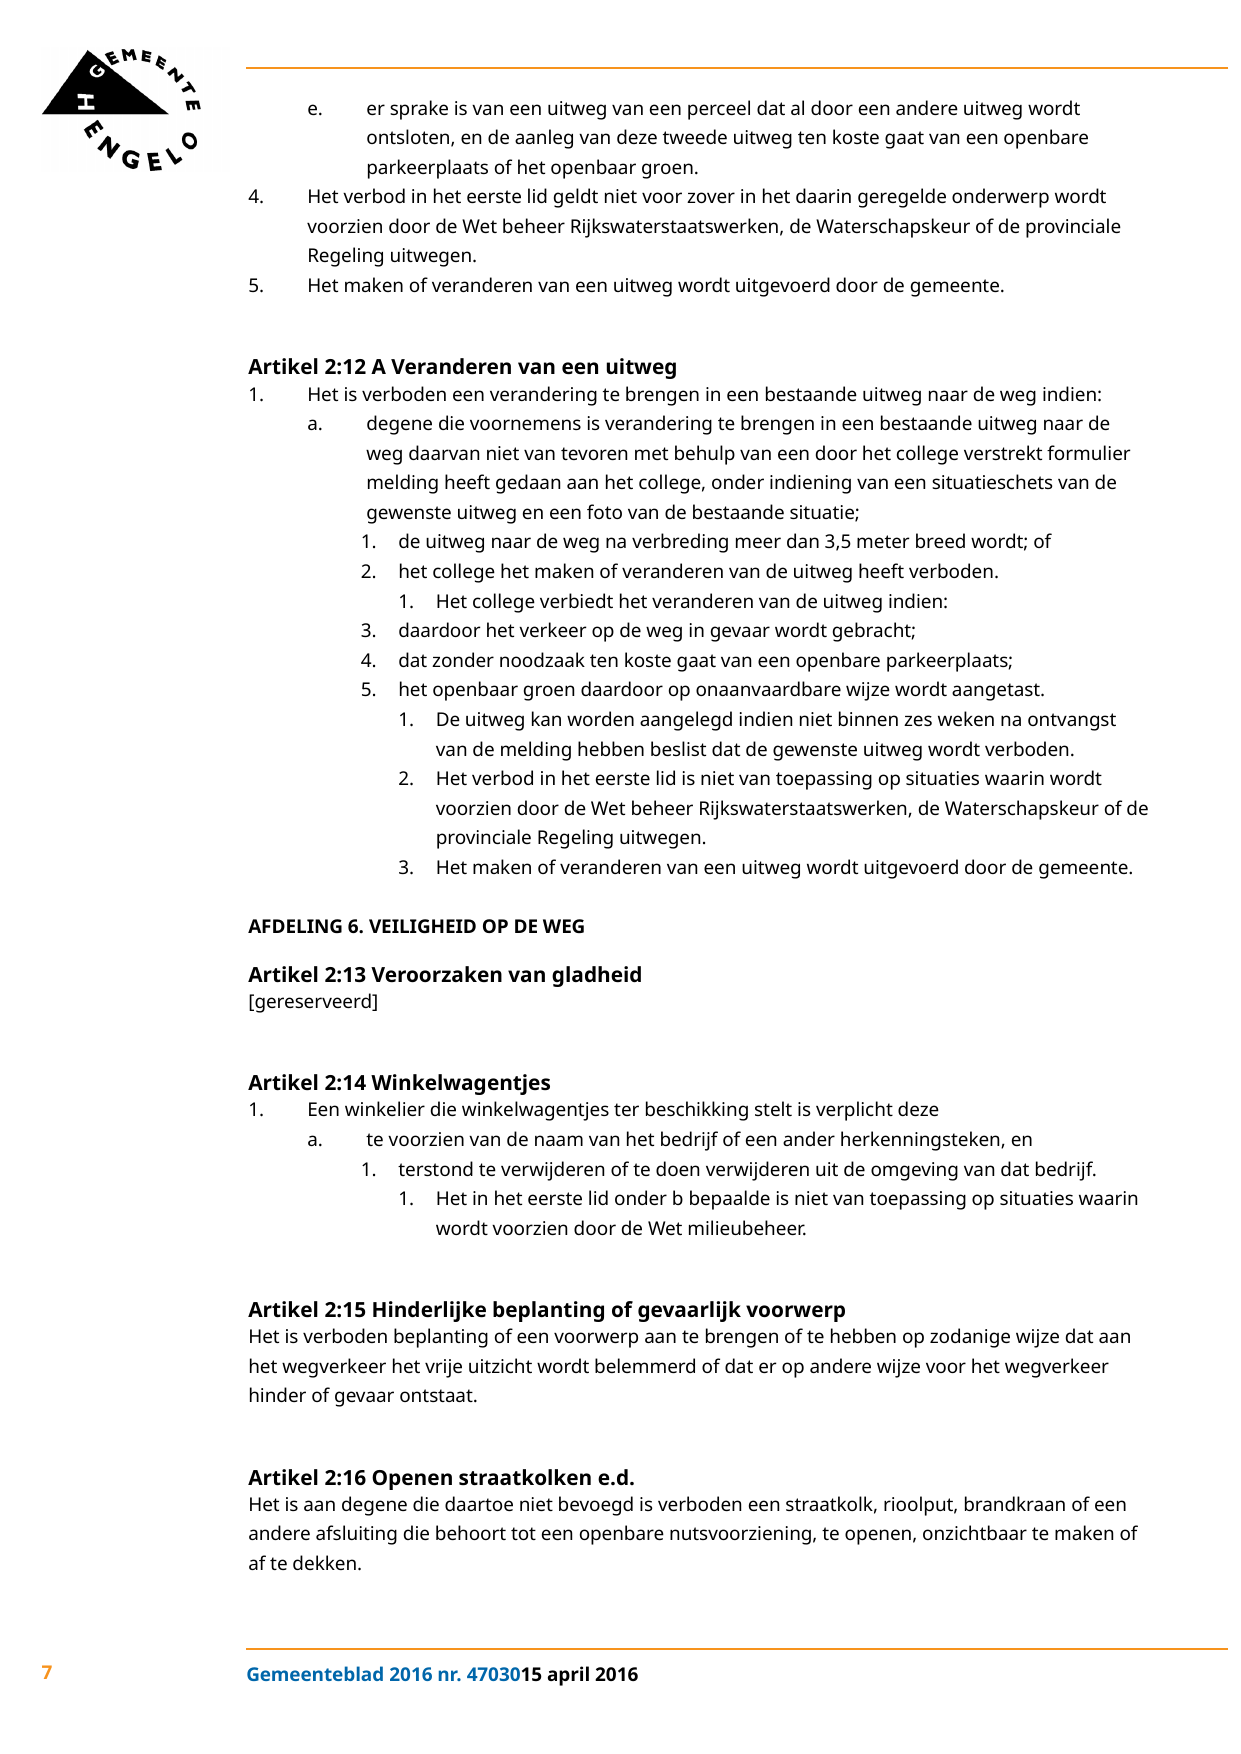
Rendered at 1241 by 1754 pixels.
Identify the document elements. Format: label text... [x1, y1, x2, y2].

list daardoor het verkeer op de weg in gevaar wordt gebracht; [361, 617, 1152, 643]
list te voorzien van de naam van het bedrijf of een ander herkenningsteken, en [307, 1126, 1152, 1152]
list het college het maken of veranderen van de uitweg heeft verboden. [361, 558, 1152, 584]
list de uitweg naar de weg na verbreding meer dan 3,5 meter breed wordt; of [361, 529, 1152, 554]
list Een winkelier die winkelwagentjes ter beschikking stelt is verplicht deze [248, 1097, 1152, 1122]
picture [41, 47, 231, 172]
list er sprake is van een uitweg van een perceel dat al door een andere uitweg wordt ontsloten, en de aanleg van deze tweede uitweg ten koste gaat van een openbare parkeerplaats of het openbaar groen. [307, 95, 1152, 180]
text Artikel 2:14 Winkelwagentjes [248, 1068, 1152, 1097]
list Het maken of veranderen van een uitweg wordt uitgevoerd door de gemeente. [398, 854, 1152, 880]
text Het is verboden beplanting of een voorwerp aan te brengen of te hebben op zodanige wijze dat aan het wegverkeer het vrije uitzicht wordt belemmerd of dat er op andere wijze voor het wegverkeer hinder of gevaar ontstaat. [248, 1323, 1152, 1408]
list Het maken of veranderen van een uitweg wordt uitgevoerd door de gemeente. [248, 272, 1152, 298]
list De uitweg kan worden aangelegd indien niet binnen zes weken na ontvangst van de melding hebben beslist dat de gewenste uitweg wordt verboden. [398, 706, 1152, 761]
text Artikel 2:12 A Veranderen van een uitweg [248, 352, 1152, 381]
list Het verbod in het eerste lid is niet van toepassing op situaties waarin wordt voorzien door de Wet beheer Rijkswaterstaatswerken, de Waterschapskeur of de provinciale Regeling uitwegen. [398, 765, 1152, 850]
list Het is verboden een verandering te brengen in een bestaande uitweg naar de weg indien: [248, 381, 1152, 406]
list terstond te verwijderen of te doen verwijderen uit de omgeving van dat bedrijf. [361, 1156, 1152, 1182]
list Het college verbiedt het veranderen van de uitweg indien: [398, 588, 1152, 613]
text Het is aan degene die daartoe niet bevoegd is verboden een straatkolk, rioolput, brandkraan of een andere afsluiting die behoort tot een openbare nutsvoorziening, te openen, onzichtbaar te maken of af te dekken. [248, 1491, 1152, 1576]
list dat zonder noodzaak ten koste gaat van een openbare parkeerplaats; [361, 647, 1152, 673]
text Artikel 2:16 Openen straatkolken e.d. [248, 1463, 1152, 1491]
list het openbaar groen daardoor op onaanvaardbare wijze wordt aangetast. [361, 677, 1152, 702]
text Artikel 2:15 Hinderlijke beplanting of gevaarlijk voorwerp [248, 1295, 1152, 1323]
list Het in het eerste lid onder b bepaalde is niet van toepassing op situaties waarin wordt voorzien door de Wet milieubeheer. [398, 1185, 1152, 1241]
text Artikel 2:13 Veroorzaken van gladheid [248, 960, 1152, 988]
text AFDELING 6. VEILIGHEID OP DE WEG [248, 913, 1152, 939]
list Het verbod in het eerste lid geldt niet voor zover in het daarin geregelde onderwerp wordt voorzien door de Wet beheer Rijkswaterstaatswerken, de Waterschapskeur of de provinciale Regeling uitwegen. [248, 183, 1152, 268]
list degene die voornemens is verandering te brengen in een bestaande uitweg naar de weg daarvan niet van tevoren met behulp van een door het college verstrekt formulier melding heeft gedaan aan het college, onder indiening van een situatieschets van de gewenste uitweg en een foto van de bestaande situatie; [307, 410, 1152, 525]
text [gereserveerd] [248, 988, 1152, 1014]
